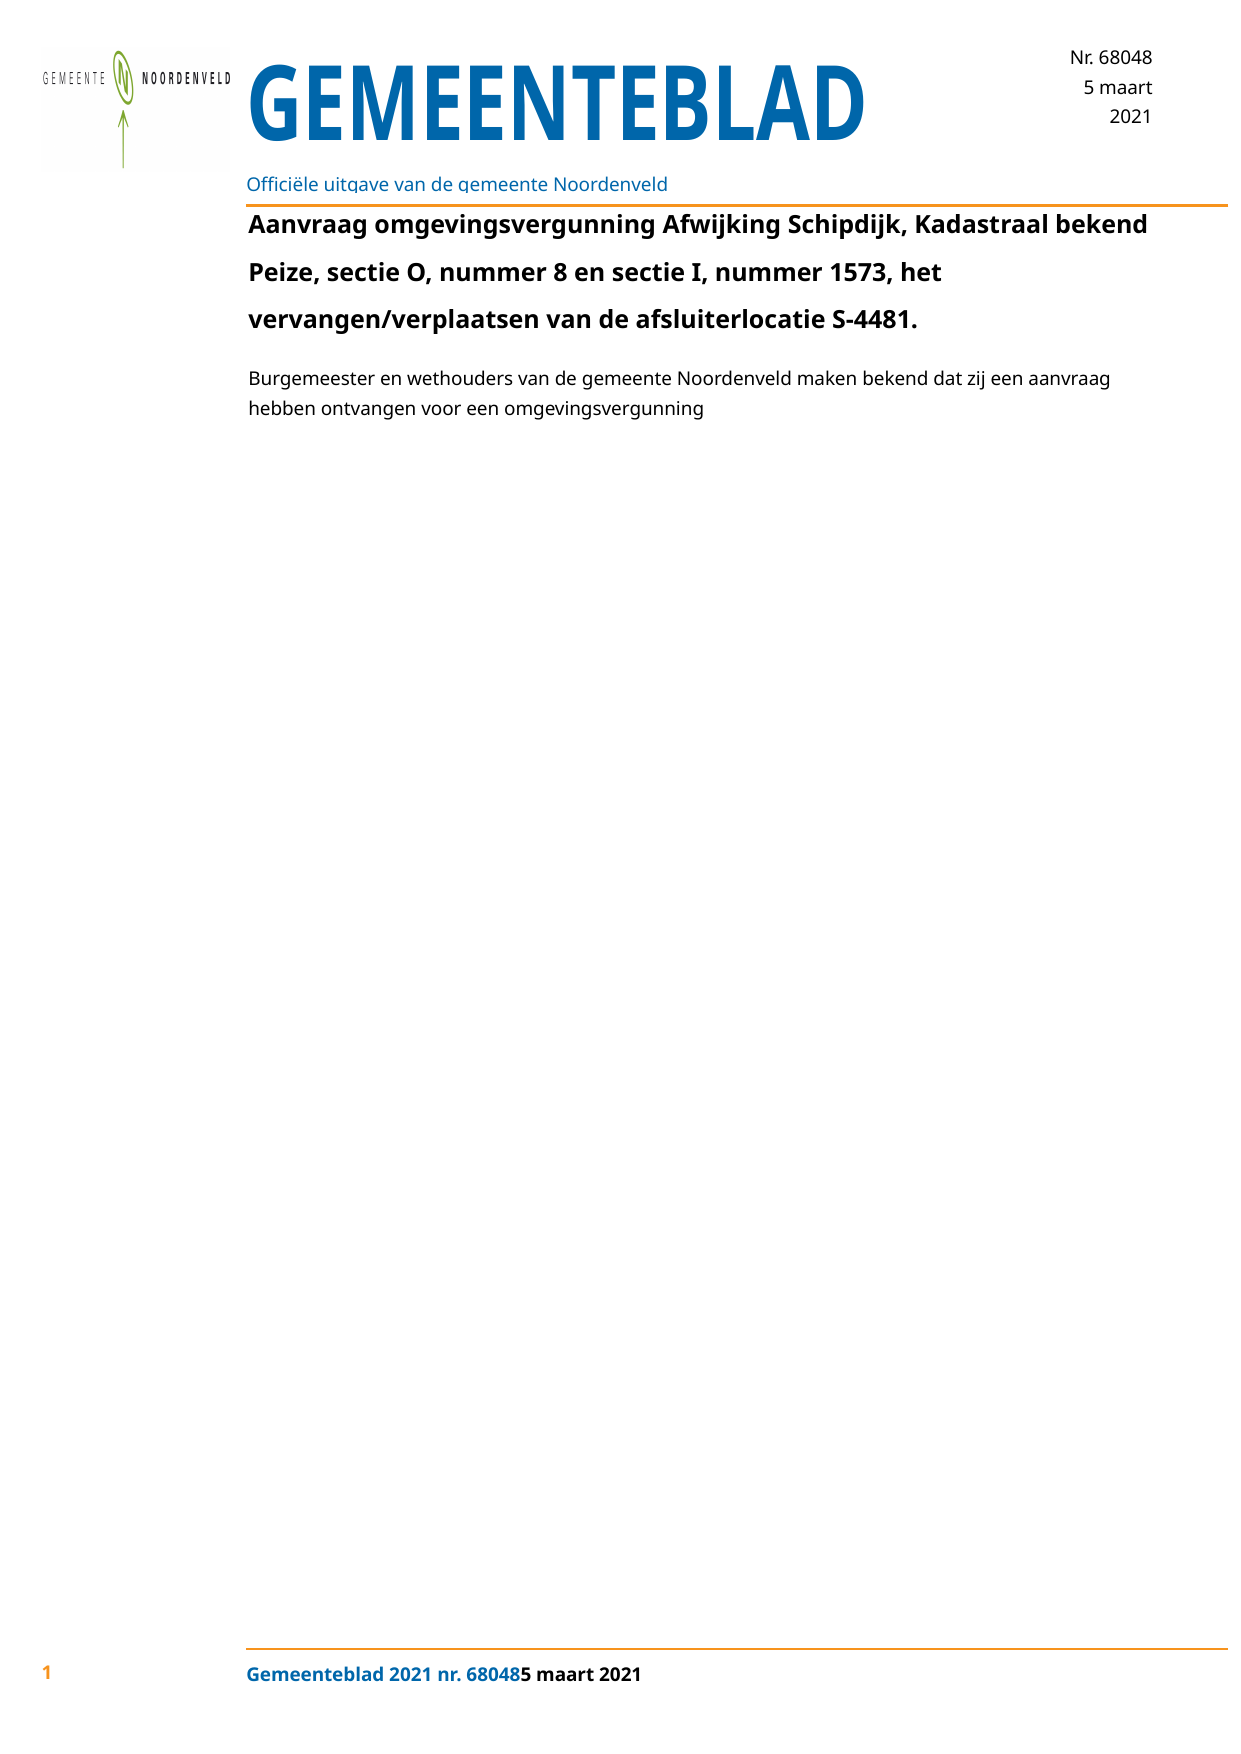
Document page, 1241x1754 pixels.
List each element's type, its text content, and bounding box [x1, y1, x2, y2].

text Burgemeester en wethouders van de gemeente Noordenveld maken bekend dat zij een aanvraag hebben ontvangen voor een omgevingsvergunning [248, 366, 1152, 421]
text Aanvraag omgevingsvergunning Afwijking Schipdijk, Kadastraal bekend Peize, sectie O, nummer 8 en sectie I, nummer 1573, het vervangen/verplaatsen van de afsluiterlocatie S-4481. [248, 207, 1152, 336]
picture [41, 47, 231, 172]
